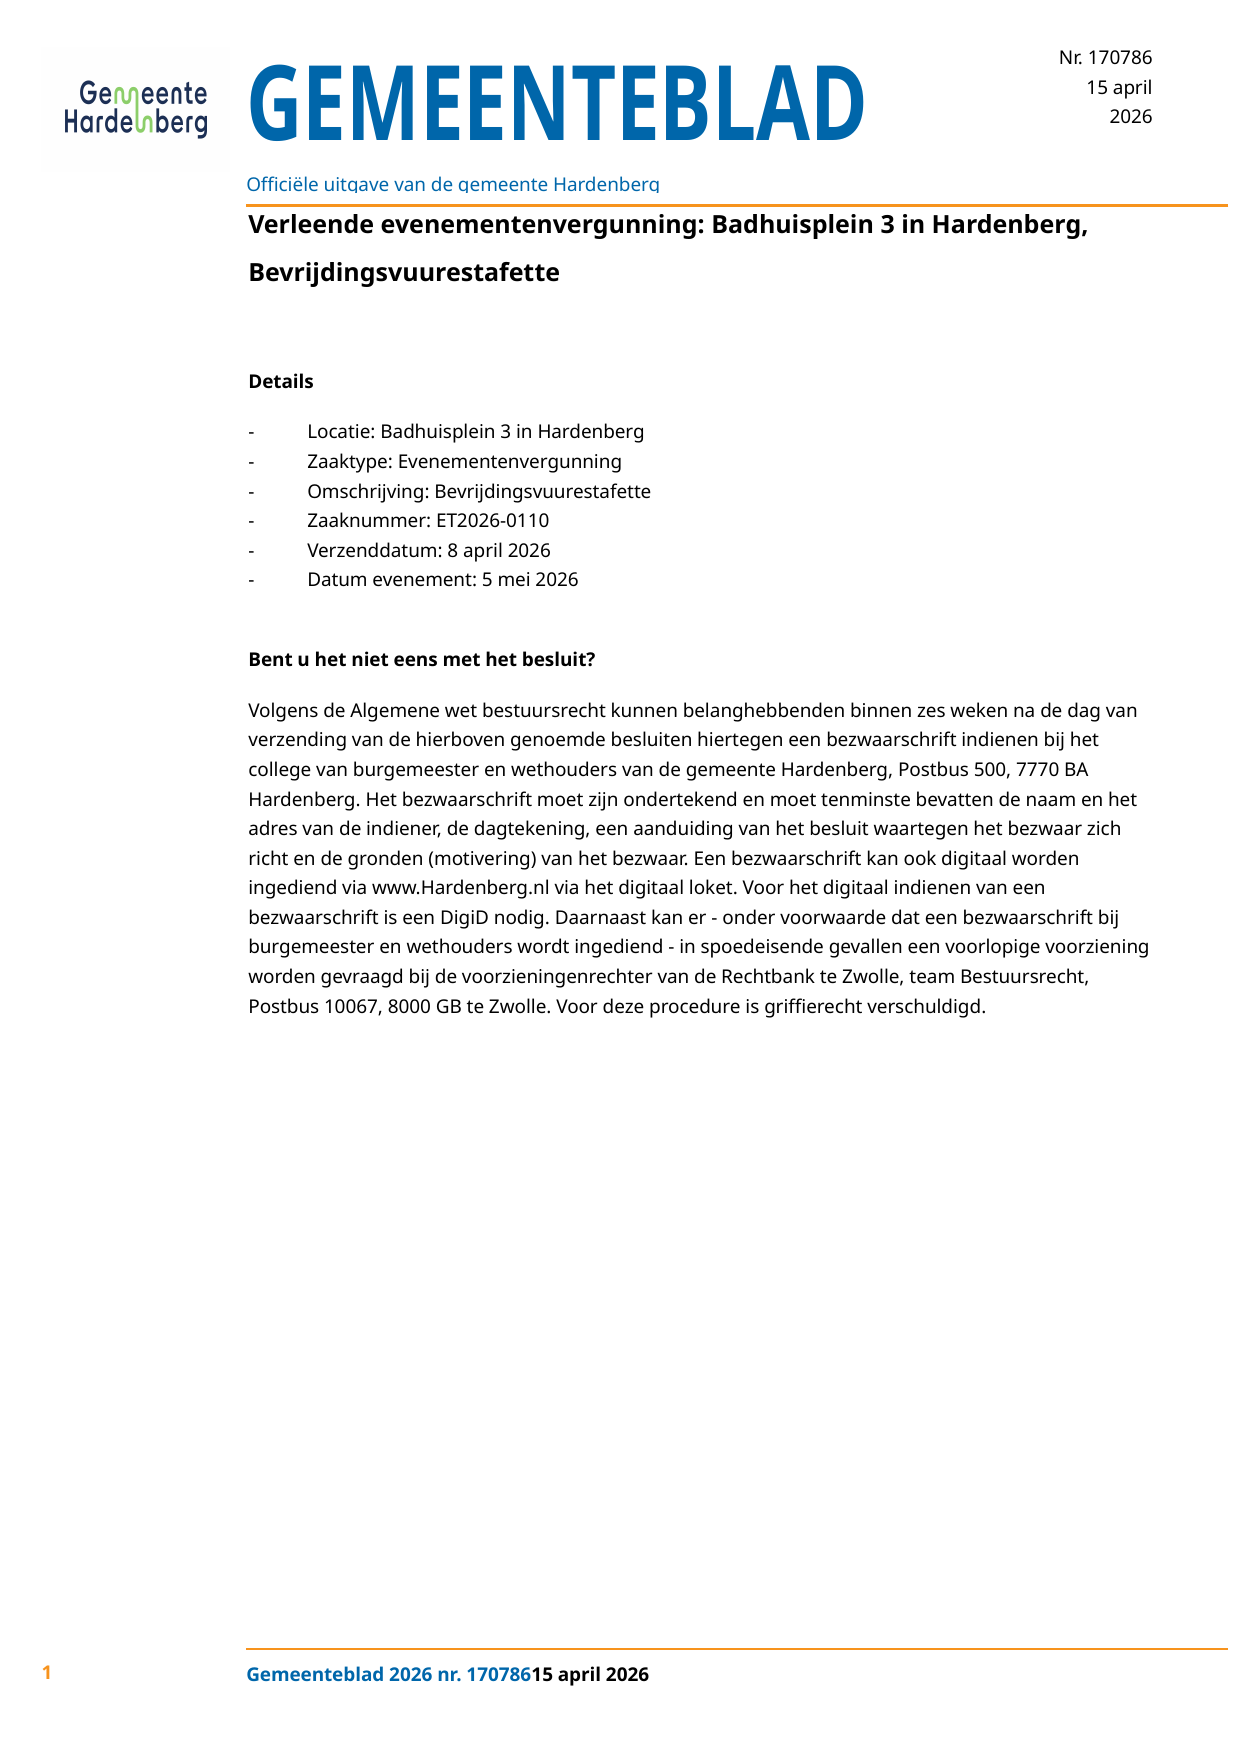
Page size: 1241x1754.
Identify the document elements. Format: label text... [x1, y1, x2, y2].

list Zaaktype: Evenementenvergunning [248, 448, 1152, 474]
list Verzenddatum: 8 april 2026 [248, 537, 1152, 563]
list Datum evenement: 5 mei 2026 [248, 567, 1152, 592]
picture [41, 47, 231, 172]
list Omschrijving: Bevrijdingsvuurestafette [248, 478, 1152, 504]
text Details [248, 368, 1152, 394]
text Bent u het niet eens met het besluit? [248, 647, 1152, 672]
text Verleende evenementenvergunning: Badhuisplein 3 in Hardenberg, Bevrijdingsvuurestafette [248, 207, 1152, 288]
list Zaaknummer: ET2026-0110 [248, 507, 1152, 533]
text Volgens de Algemene wet bestuursrecht kunnen belanghebbenden binnen zes weken na de dag van verzending van de hierboven genoemde besluiten hiertegen een bezwaarschrift indienen bij het college van burgemeester en wethouders van de gemeente Hardenberg, Postbus 500, 7770 BA Hardenberg. Het bezwaarschrift moet zijn ondertekend en moet tenminste bevatten de naam en het adres van de indiener, de dagtekening, een aanduiding van het besluit waartegen het bezwaar zich richt en de gronden (motivering) van het bezwaar. Een bezwaarschrift kan ook digitaal worden ingediend via www.Hardenberg.nl via het digitaal loket. Voor het digitaal indienen van een bezwaarschrift is een DigiD nodig. Daarnaast kan er - onder voorwaarde dat een bezwaarschrift bij burgemeester en wethouders wordt ingediend - in spoedeisende gevallen een voorlopige voorziening worden gevraagd bij de voorzieningenrechter van de Rechtbank te Zwolle, team Bestuursrecht, Postbus 10067, 8000 GB te Zwolle. Voor deze procedure is griffierecht verschuldigd. [248, 697, 1152, 1019]
list Locatie: Badhuisplein 3 in Hardenberg [248, 419, 1152, 444]
